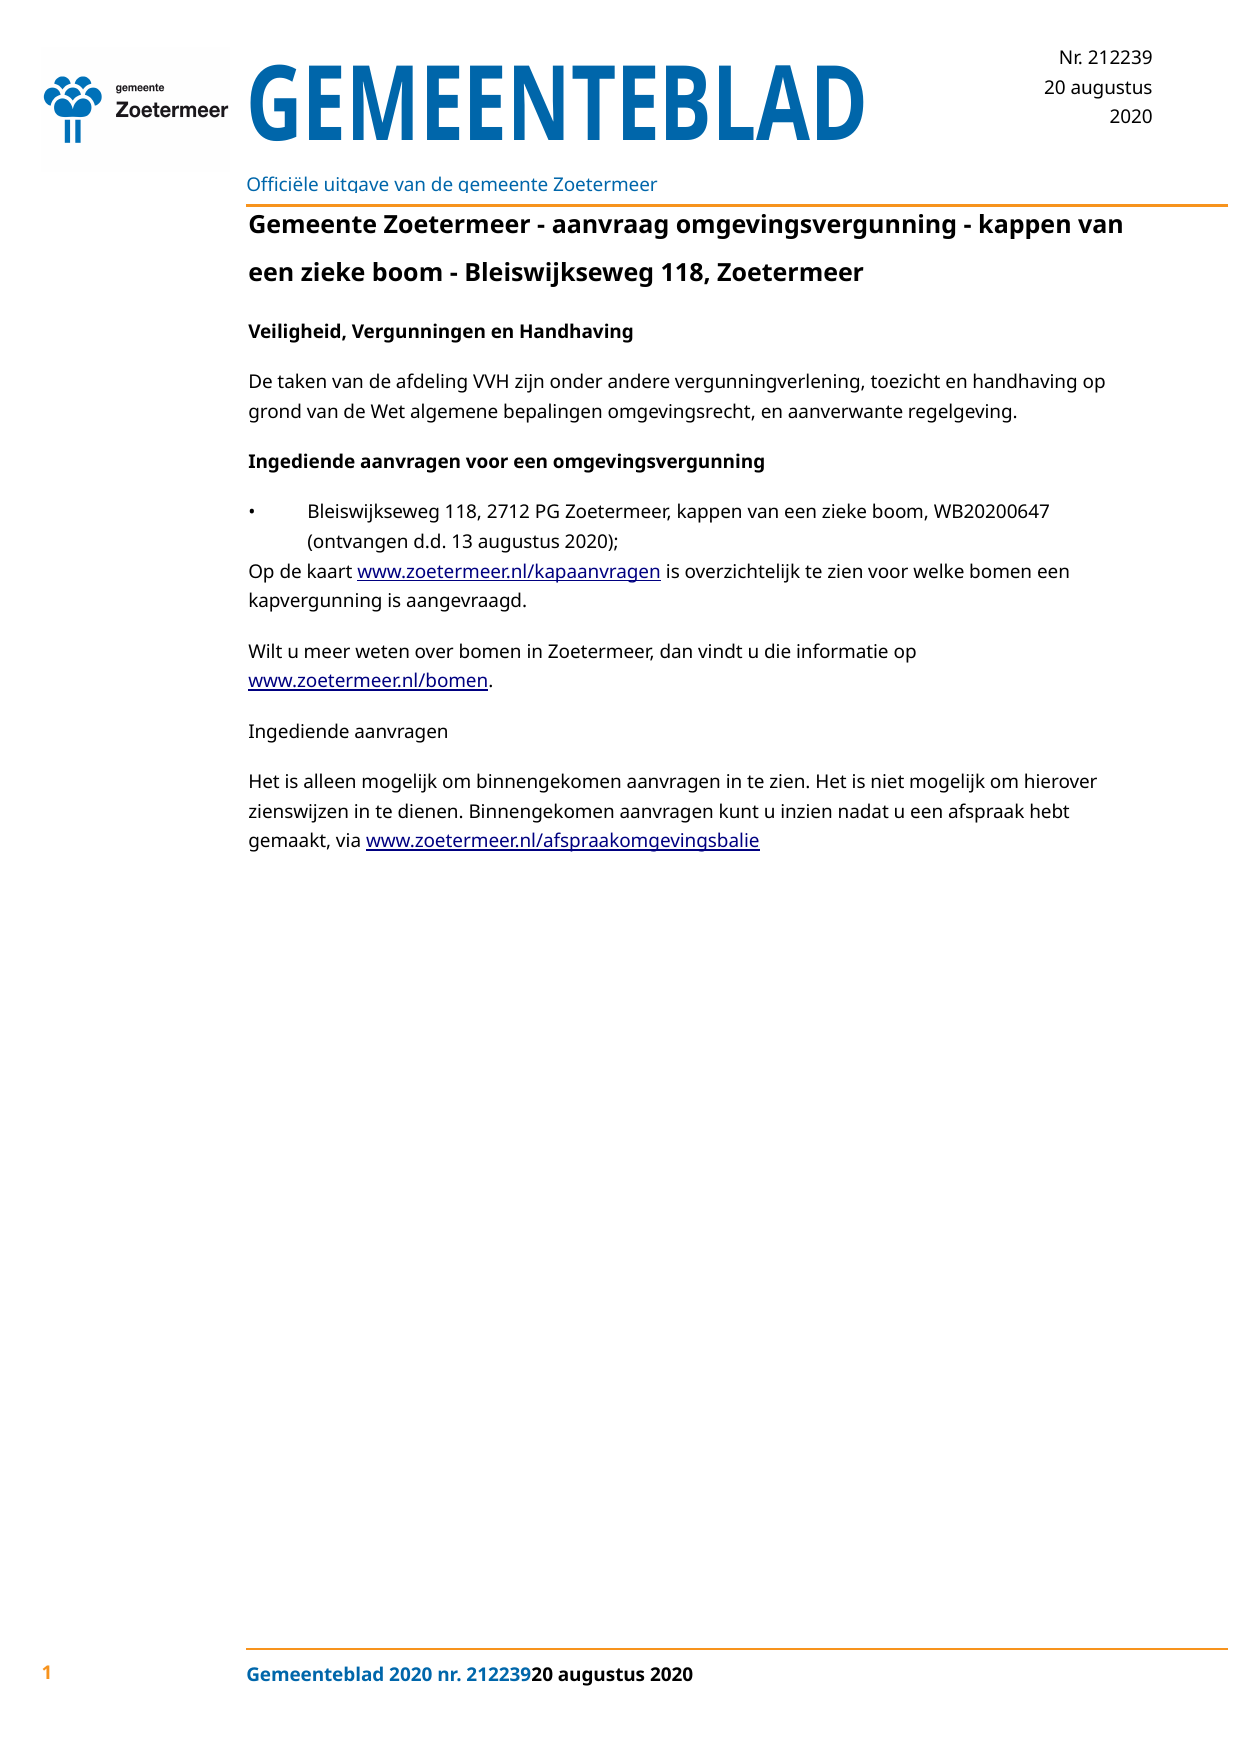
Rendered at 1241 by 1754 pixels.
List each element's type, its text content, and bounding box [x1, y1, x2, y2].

text Op de kaart www.zoetermeer.nl/kapaanvragen is overzichtelijk te zien voor welke bomen een kapvergunning is aangevraagd. [248, 558, 1152, 613]
text Het is alleen mogelijk om binnengekomen aanvragen in te zien. Het is niet mogelijk om hierover zienswijzen in te dienen. Binnengekomen aanvragen kunt u inzien nadat u een afspraak hebt gemaakt, via www.zoetermeer.nl/afspraakomgevingsbalie [248, 768, 1152, 853]
text Ingediende aanvragen voor een omgevingsvergunning [248, 448, 1152, 474]
list Bleiswijkseweg 118, 2712 PG Zoetermeer, kappen van een zieke boom, WB20200647 (ontvangen d.d. 13 augustus 2020); [248, 499, 1152, 554]
text Veiligheid, Vergunningen en Handhaving [248, 318, 1152, 344]
text Gemeente Zoetermeer - aanvraag omgevingsvergunning - kappen van een zieke boom - Bleiswijkseweg 118, Zoetermeer [248, 207, 1152, 288]
picture [41, 47, 231, 172]
text Wilt u meer weten over bomen in Zoetermeer, dan vindt u die informatie op www.zoetermeer.nl/bomen. [248, 638, 1152, 693]
text De taken van de afdeling VVH zijn onder andere vergunningverlening, toezicht en handhaving op grond van de Wet algemene bepalingen omgevingsrecht, en aanverwante regelgeving. [248, 368, 1152, 424]
text Ingediende aanvragen [248, 718, 1152, 744]
